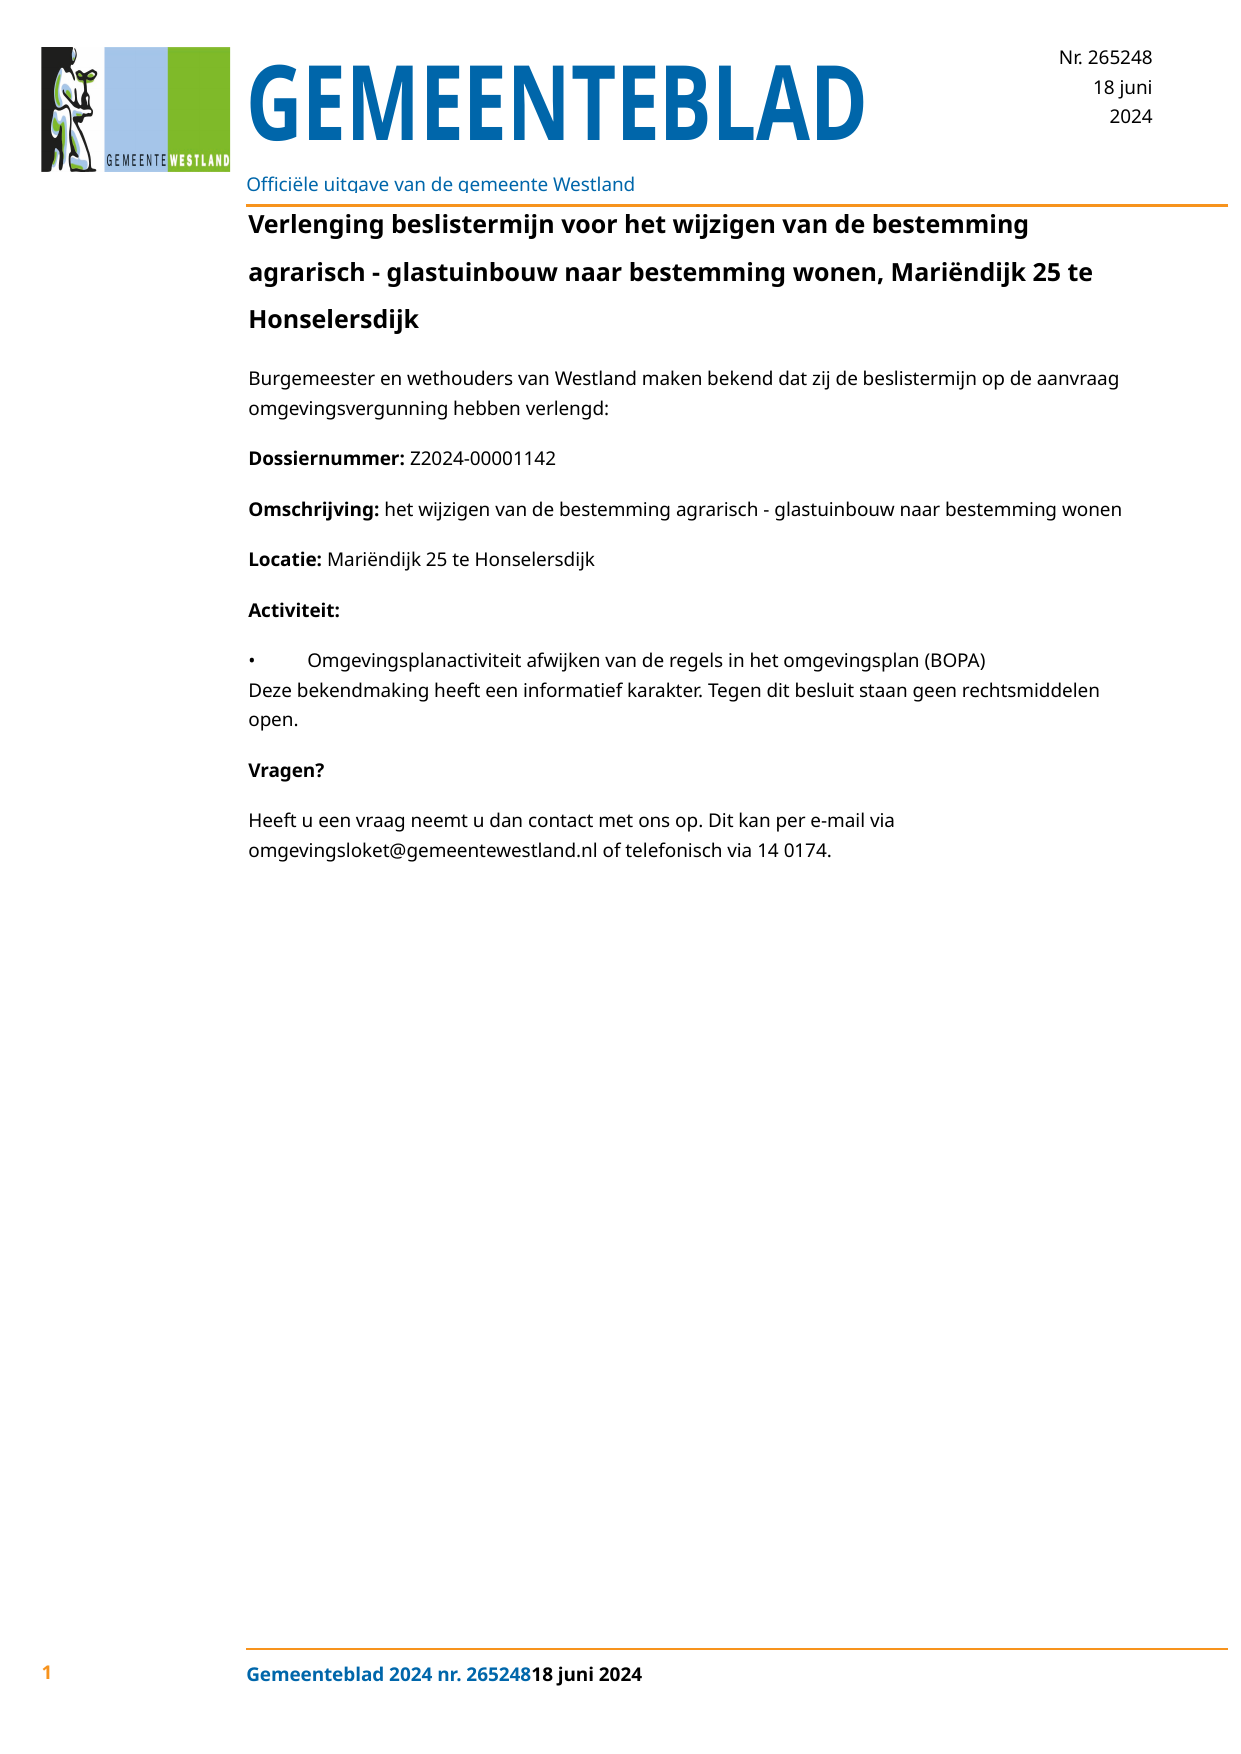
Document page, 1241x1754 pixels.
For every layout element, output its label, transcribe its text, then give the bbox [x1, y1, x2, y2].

text Dossiernummer: Z2024-00001142 [248, 446, 1152, 471]
text Deze bekendmaking heeft een informatief karakter. Tegen dit besluit staan geen rechtsmiddelen open. [248, 677, 1152, 732]
picture [41, 47, 231, 172]
text Vragen? [248, 757, 1152, 782]
text Burgemeester en wethouders van Westland maken bekend dat zij de beslistermijn op de aanvraag omgevingsvergunning hebben verlengd: [248, 366, 1152, 421]
text Heeft u een vraag neemt u dan contact met ons op. Dit kan per e-mail via omgevingsloket@gemeentewestland.nl of telefonisch via 14 0174. [248, 807, 1152, 862]
text Verlenging beslistermijn voor het wijzigen van de bestemming agrarisch - glastuinbouw naar bestemming wonen, Mariëndijk 25 te Honselersdijk [248, 207, 1152, 336]
text Omschrijving: het wijzigen van de bestemming agrarisch - glastuinbouw naar bestemming wonen [248, 496, 1152, 522]
text Activiteit: [248, 597, 1152, 622]
list Omgevingsplanactiviteit afwijken van de regels in het omgevingsplan (BOPA) [248, 647, 1152, 673]
text Locatie: Mariëndijk 25 te Honselersdijk [248, 546, 1152, 572]
